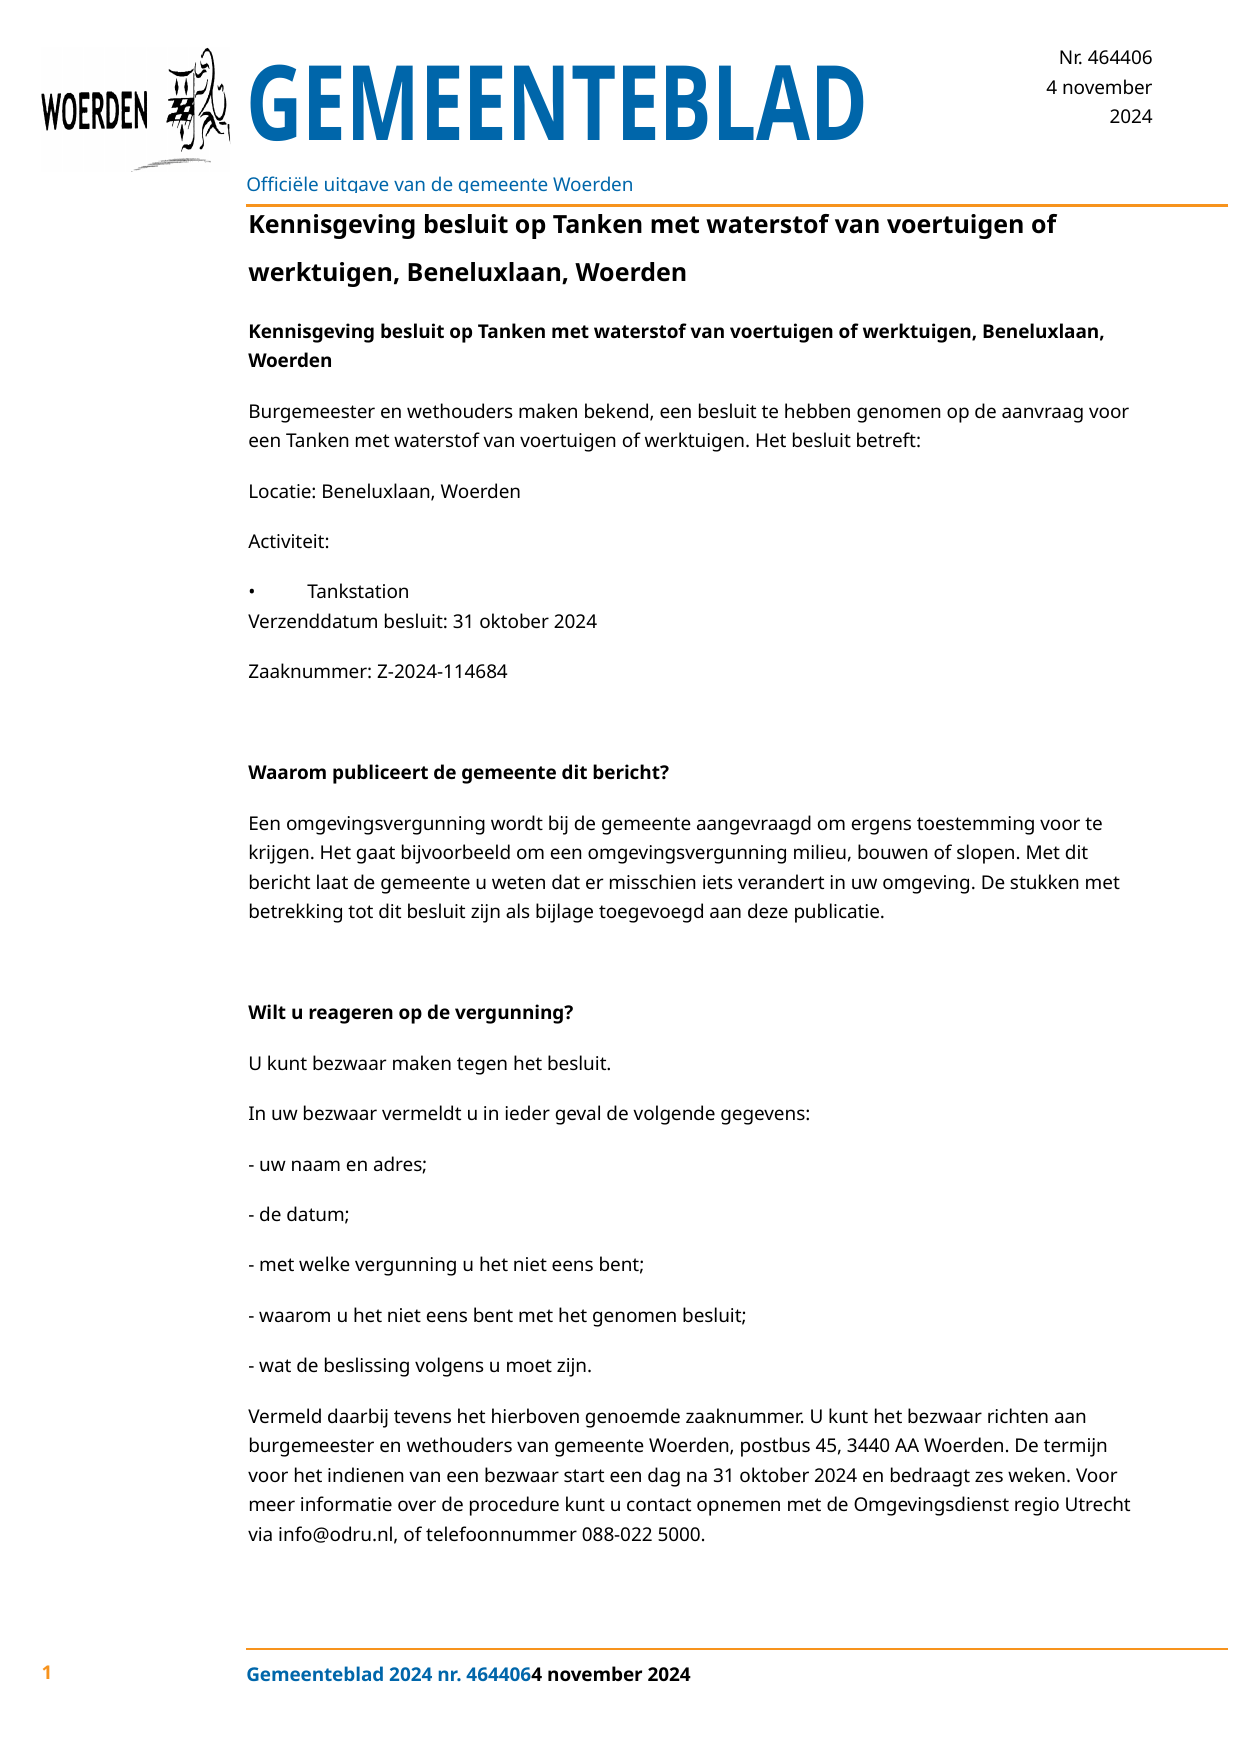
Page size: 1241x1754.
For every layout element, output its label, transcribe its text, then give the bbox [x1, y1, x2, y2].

text In uw bezwaar vermeldt u in ieder geval de volgende gegevens: [248, 1100, 1152, 1126]
text ​​​​​​​​​​​​​​Kennisgeving besluit op Tanken met waterstof van voertuigen of werktuigen, Beneluxlaan, Woerden [248, 207, 1152, 288]
text Activiteit: [248, 528, 1152, 554]
list Tankstation [248, 579, 1152, 604]
text - uw naam en adres; [248, 1151, 1152, 1177]
text Locatie: Beneluxlaan, Woerden [248, 478, 1152, 504]
picture [41, 47, 231, 172]
text Zaaknummer: Z-2024-114684 [248, 659, 1152, 684]
text Wilt u reageren op de vergunning? [248, 999, 1152, 1025]
text - wat de beslissing volgens u moet zijn. [248, 1352, 1152, 1378]
text Kennisgeving besluit op Tanken met waterstof van voertuigen of werktuigen, Beneluxlaan, Woerden [248, 318, 1152, 373]
text U kunt bezwaar maken tegen het besluit. [248, 1050, 1152, 1076]
text Verzenddatum besluit: 31 oktober 2024 [248, 608, 1152, 634]
text Waarom publiceert de gemeente dit bericht? [248, 759, 1152, 785]
text - waarom u het niet eens bent met het genomen besluit; [248, 1302, 1152, 1328]
text - de datum; [248, 1201, 1152, 1227]
text Burgemeester en wethouders maken bekend, een besluit te hebben genomen op de aanvraag voor een Tanken met waterstof van voertuigen of werktuigen. Het besluit betreft: [248, 398, 1152, 453]
text Een omgevingsvergunning wordt bij de gemeente aangevraagd om ergens toestemming voor te krijgen. Het gaat bijvoorbeeld om een omgevingsvergunning milieu, bouwen of slopen. Met dit bericht laat de gemeente u weten dat er misschien iets verandert in uw omgeving. De stukken met betrekking tot dit besluit zijn als bijlage toegevoegd aan deze publicatie. [248, 810, 1152, 924]
text Vermeld daarbij tevens het hierboven genoemde zaaknummer. U kunt het bezwaar richten aan burgemeester en wethouders van gemeente Woerden, postbus 45, 3440 AA Woerden. De termijn voor het indienen van een bezwaar start een dag na 31 oktober 2024 en bedraagt zes weken. Voor meer informatie over de procedure kunt u contact opnemen met de Omgevingsdienst regio Utrecht via info@odru.nl, of telefoonnummer 088-022 5000. [248, 1403, 1152, 1547]
text - met welke vergunning u het niet eens bent; [248, 1252, 1152, 1277]
